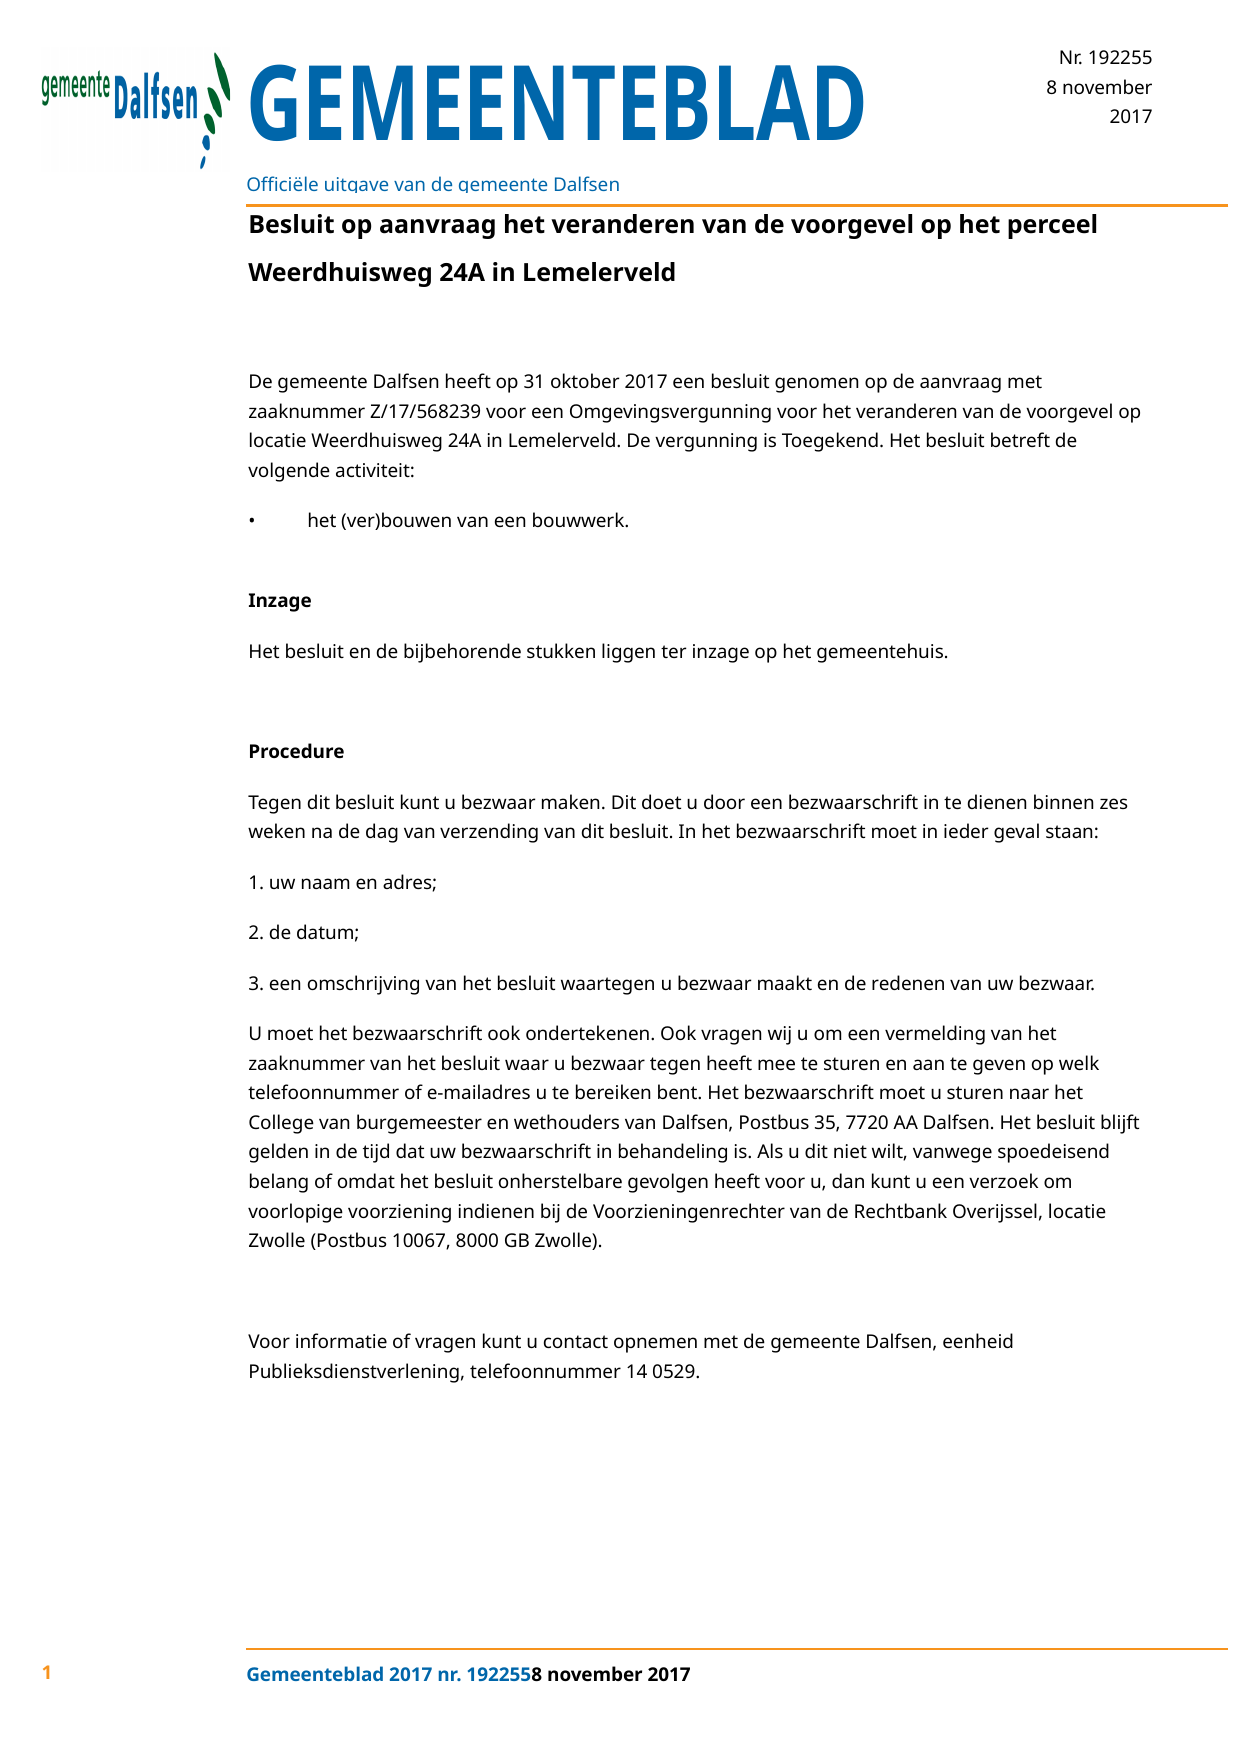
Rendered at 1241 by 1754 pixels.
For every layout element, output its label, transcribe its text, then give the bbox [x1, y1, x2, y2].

text 3. een omschrijving van het besluit waartegen u bezwaar maakt en de redenen van uw bezwaar. [248, 970, 1152, 996]
text Besluit op aanvraag het veranderen van de voorgevel op het perceel Weerdhuisweg 24A in Lemelerveld [248, 207, 1152, 288]
text 2. de datum; [248, 919, 1152, 945]
text Inzage [248, 587, 1152, 613]
text Procedure [248, 739, 1152, 764]
text Voor informatie of vragen kunt u contact opnemen met de gemeente Dalfsen, eenheid Publieksdienstverlening, telefoonnummer 14 0529. [248, 1328, 1152, 1384]
text 1. uw naam en adres; [248, 869, 1152, 895]
text Het besluit en de bijbehorende stukken liggen ter inzage op het gemeentehuis. [248, 638, 1152, 664]
text U moet het bezwaarschrift ook ondertekenen. Ook vragen wij u om een vermelding van het zaaknummer van het besluit waar u bezwaar tegen heeft mee te sturen en aan te geven op welk telefoonnummer of e-mailadres u te bereiken bent. Het bezwaarschrift moet u sturen naar het College van burgemeester en wethouders van Dalfsen, Postbus 35, 7720 AA Dalfsen. Het besluit blijft gelden in de tijd dat uw bezwaarschrift in behandeling is. Als u dit niet wilt, vanwege spoedeisend belang of omdat het besluit onherstelbare gevolgen heeft voor u, dan kunt u een verzoek om voorlopige voorziening indienen bij de Voorzieningenrechter van de Rechtbank Overijssel, locatie Zwolle (Postbus 10067, 8000 GB Zwolle). [248, 1020, 1152, 1253]
text De gemeente Dalfsen heeft op 31 oktober 2017 een besluit genomen op de aanvraag met zaaknummer Z/17/568239 voor een Omgevingsvergunning voor het veranderen van de voorgevel op locatie Weerdhuisweg 24A in Lemelerveld. De vergunning is Toegekend. Het besluit betreft de volgende activiteit: [248, 368, 1152, 483]
text Tegen dit besluit kunt u bezwaar maken. Dit doet u door een bezwaarschrift in te dienen binnen zes weken na de dag van verzending van dit besluit. In het bezwaarschrift moet in ieder geval staan: [248, 789, 1152, 844]
picture [41, 47, 231, 172]
list het (ver)bouwen van een bouwwerk. [248, 507, 1152, 533]
